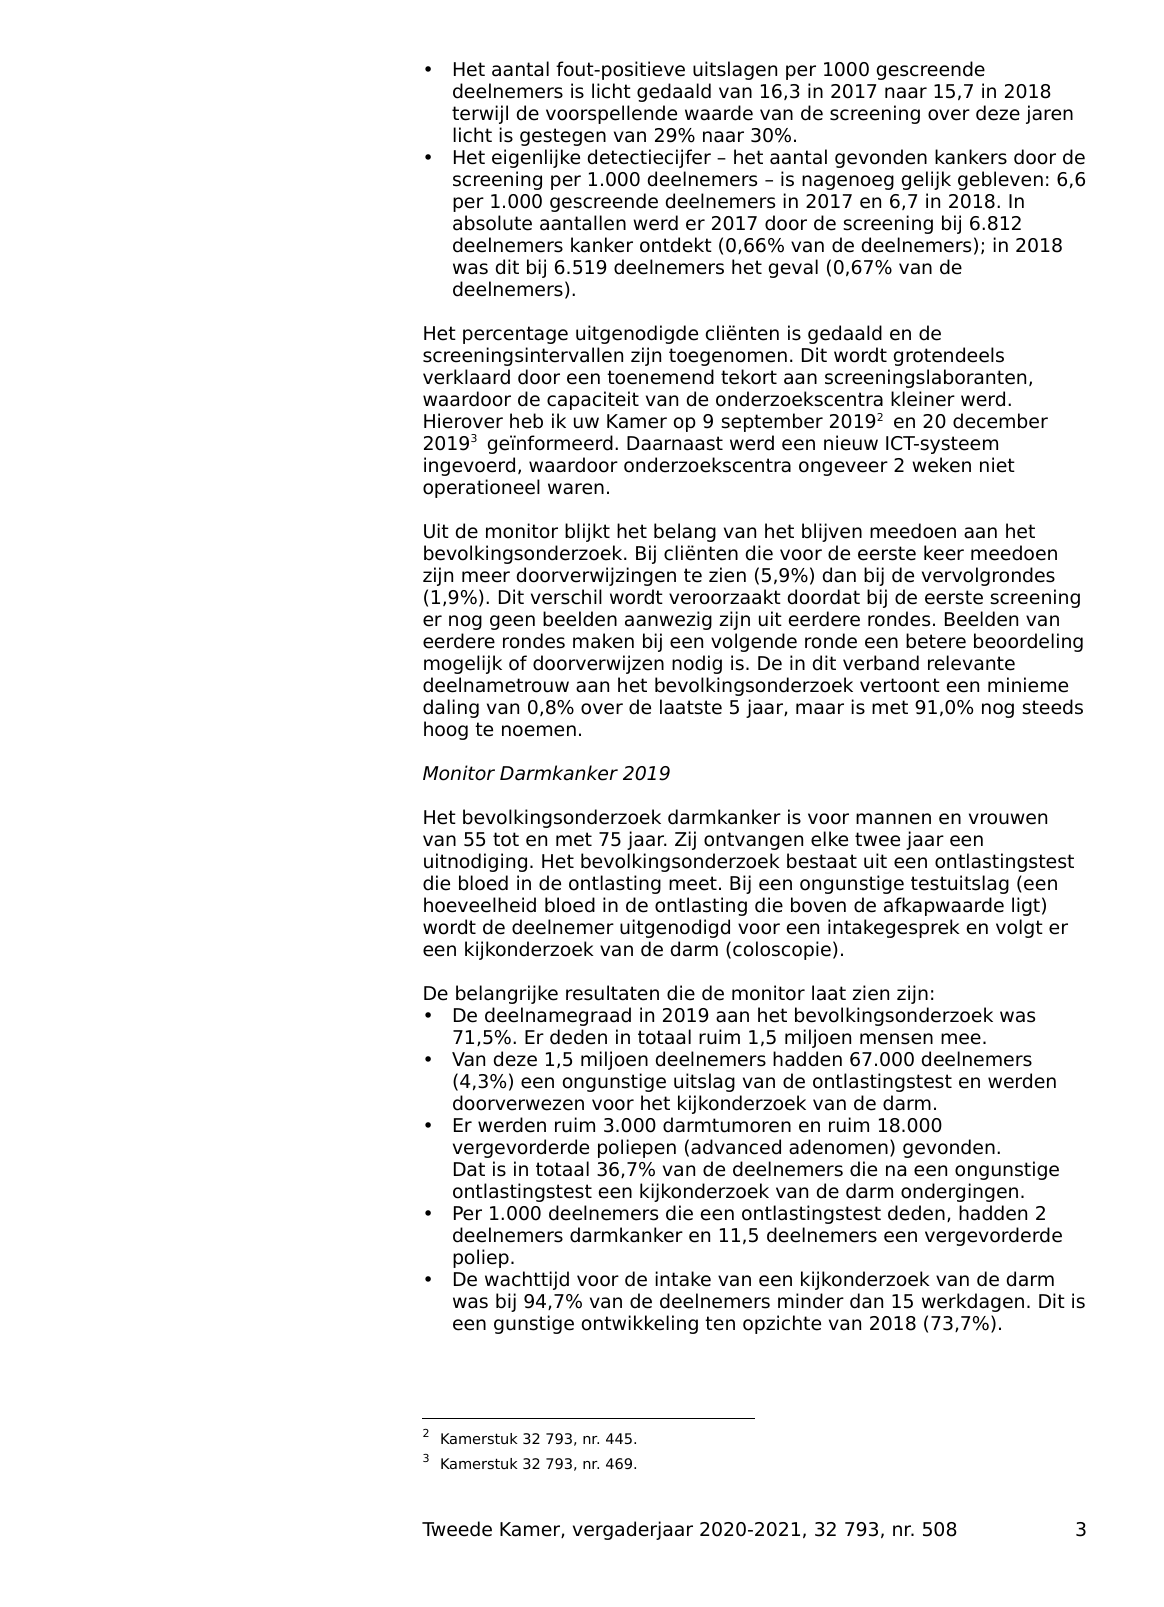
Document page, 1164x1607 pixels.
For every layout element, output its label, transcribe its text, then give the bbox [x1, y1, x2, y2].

text Het percentage uitgenodigde cliënten is gedaald en de screeningsintervallen zijn toegenomen. Dit wordt grotendeels verklaard door een toenemend tekort aan screeningslaboranten, waardoor de capaciteit van de onderzoekscentra kleiner werd. Hierover heb ik uw Kamer op 9 september 2019 en 20 december 2019 geïnformeerd. Daarnaast werd een nieuw ICT-systeem ingevoerd, waardoor onderzoekscentra ongeveer 2 weken niet operationeel waren. [422, 323, 1087, 499]
text Het bevolkingsonderzoek darmkanker is voor mannen en vrouwen van 55 tot en met 75 jaar. Zij ontvangen elke twee jaar een uitnodiging. Het bevolkingsonderzoek bestaat uit een ontlastingstest die bloed in de ontlasting meet. Bij een ongunstige testuitslag (een hoeveelheid bloed in de ontlasting die boven de afkapwaarde ligt) wordt de deelnemer uitgenodigd voor een intakegesprek en volgt er een kijkonderzoek van de darm (coloscopie). [422, 807, 1087, 961]
text • De wachttijd voor de intake van een kijkonderzoek van de darm was bij 94,7% van de deelnemers minder dan 15 werkdagen. Dit is een gunstige ontwikkeling ten opzichte van 2018 (73,7%). [422, 1269, 1087, 1335]
text • Per 1.000 deelnemers die een ontlastingstest deden, hadden 2 deelnemers darmkanker en 11,5 deelnemers een vergevorderde poliep. [422, 1203, 1087, 1269]
text • De deelnamegraad in 2019 aan het bevolkingsonderzoek was 71,5%. Er deden in totaal ruim 1,5 miljoen mensen mee. [422, 1005, 1087, 1049]
text • Het aantal fout-positieve uitslagen per 1000 gescreende deelnemers is licht gedaald van 16,3 in 2017 naar 15,7 in 2018 terwijl de voorspellende waarde van de screening over deze jaren licht is gestegen van 29% naar 30%. [422, 59, 1087, 147]
text • Het eigenlijke detectiecijfer – het aantal gevonden kankers door de screening per 1.000 deelnemers – is nagenoeg gelijk gebleven: 6,6 per 1.000 gescreende deelnemers in 2017 en 6,7 in 2018. In absolute aantallen werd er 2017 door de screening bij 6.812 deelnemers kanker ontdekt (0,66% van de deelnemers); in 2018 was dit bij 6.519 deelnemers het geval (0,67% van de deelnemers). [422, 147, 1087, 301]
text Kamerstuk 32 793, nr. 469. [422, 1452, 1087, 1474]
text Uit de monitor blijkt het belang van het blijven meedoen aan het bevolkingsonderzoek. Bij cliënten die voor de eerste keer meedoen zijn meer doorverwijzingen te zien (5,9%) dan bij de vervolgrondes (1,9%). Dit verschil wordt veroorzaakt doordat bij de eerste screening er nog geen beelden aanwezig zijn uit eerdere rondes. Beelden van eerdere rondes maken bij een volgende ronde een betere beoordeling mogelijk of doorverwijzen nodig is. De in dit verband relevante deelnametrouw aan het bevolkingsonderzoek vertoont een minieme daling van 0,8% over de laatste 5 jaar, maar is met 91,0% nog steeds hoog te noemen. [422, 521, 1087, 741]
subtitle Monitor Darmkanker 2019 [422, 763, 1087, 785]
text Dat is in totaal 36,7% van de deelnemers die na een ongunstige ontlastingstest een kijkonderzoek van de darm ondergingen. [452, 1159, 1087, 1203]
text De belangrijke resultaten die de monitor laat zien zijn: [422, 983, 1087, 1005]
text Kamerstuk 32 793, nr. 445. [422, 1427, 1087, 1449]
text • Er werden ruim 3.000 darmtumoren en ruim 18.000 vergevorderde poliepen (advanced adenomen) gevonden. [422, 1115, 1087, 1159]
text • Van deze 1,5 miljoen deelnemers hadden 67.000 deelnemers (4,3%) een ongunstige uitslag van de ontlastingstest en werden doorverwezen voor het kijkonderzoek van de darm. [422, 1049, 1087, 1115]
